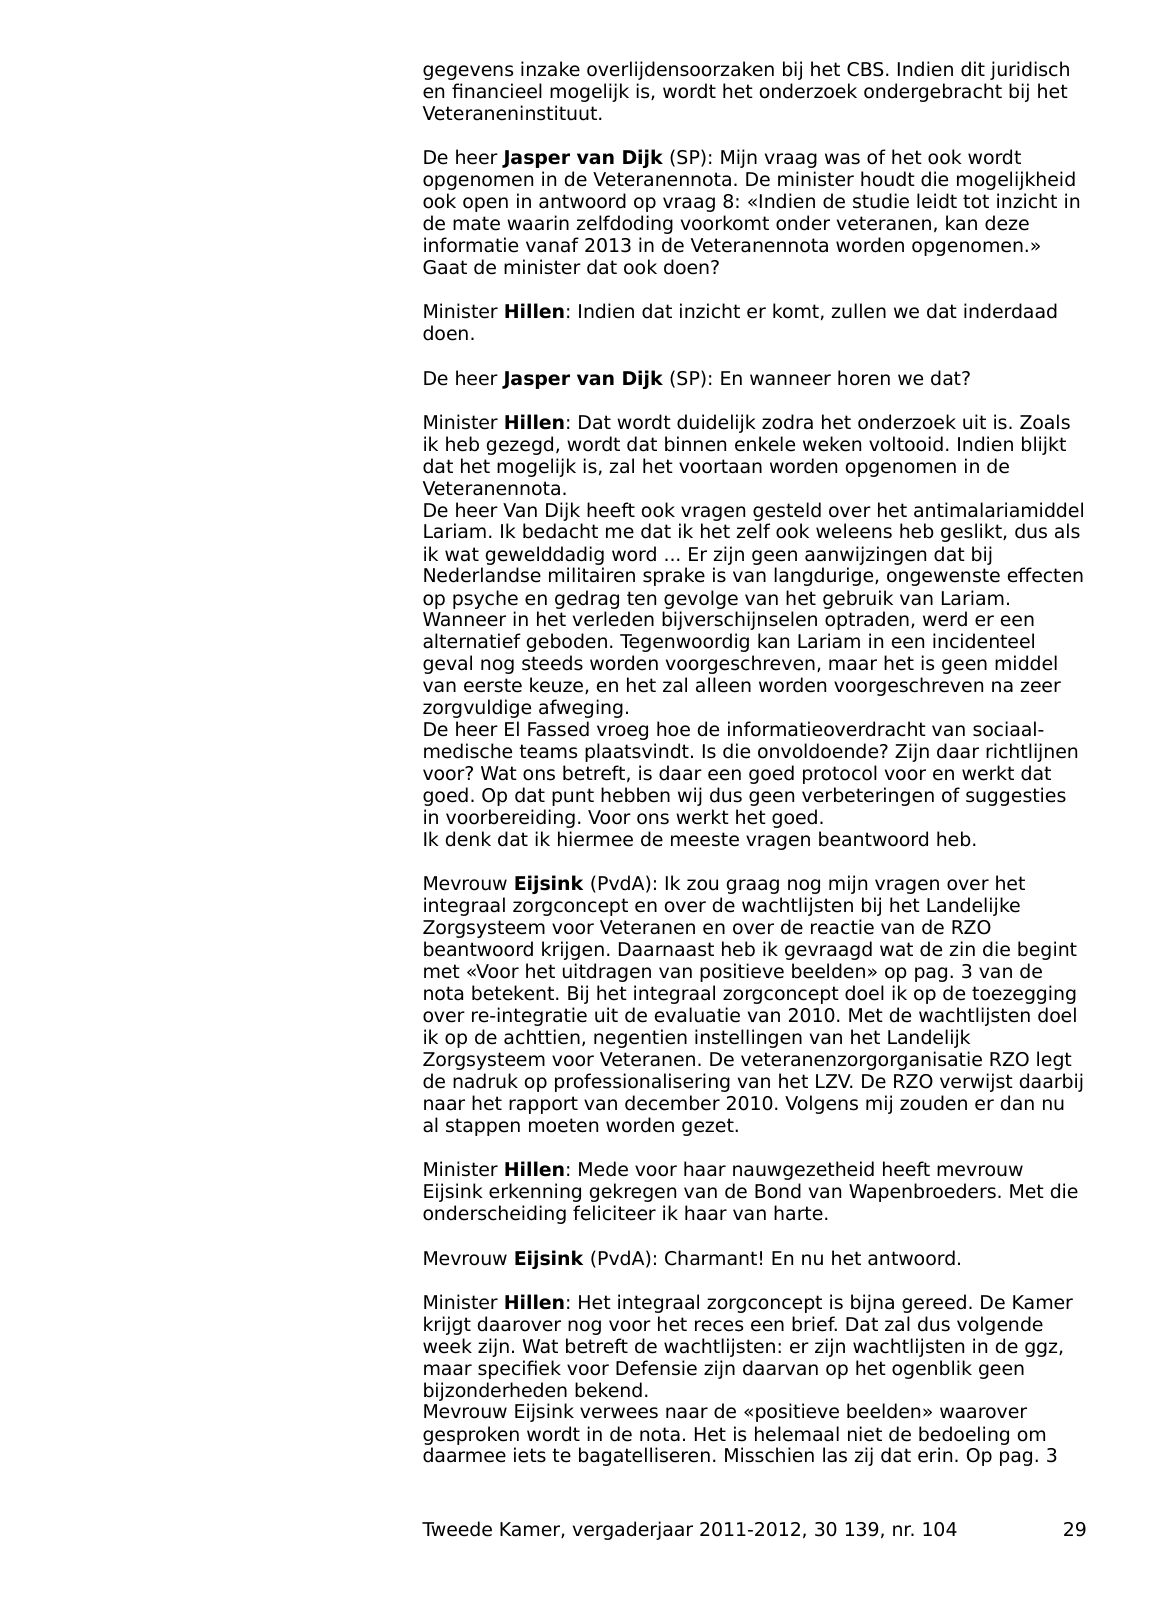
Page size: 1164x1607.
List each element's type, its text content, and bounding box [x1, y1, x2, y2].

text De heer Jasper van Dijk (SP): En wanneer horen we dat? [422, 367, 1087, 389]
text Minister Hillen: Indien dat inzicht er komt, zullen we dat inderdaad doen. [422, 301, 1087, 345]
text Mevrouw Eijsink (PvdA): Ik zou graag nog mijn vragen over het integraal zorgconcept en over de wachtlijsten bij het Landelijke Zorgsysteem voor Veteranen en over de reactie van de RZO beantwoord krijgen. Daarnaast heb ik gevraagd wat de zin die begint met «Voor het uitdragen van positieve beelden» op pag. 3 van de nota betekent. Bij het integraal zorgconcept doel ik op de toezegging over re-integratie uit de evaluatie van 2010. Met de wachtlijsten doel ik op de achttien, negentien instellingen van het Landelijk Zorgsysteem voor Veteranen. De veteranenzorgorganisatie RZO legt de nadruk op professionalisering van het LZV. De RZO verwijst daarbij naar het rapport van december 2010. Volgens mij zouden er dan nu al stappen moeten worden gezet. [422, 873, 1087, 1137]
text Minister Hillen: Dat wordt duidelijk zodra het onderzoek uit is. Zoals ik heb gezegd, wordt dat binnen enkele weken voltooid. Indien blijkt dat het mogelijk is, zal het voortaan worden opgenomen in de Veteranennota. [422, 412, 1087, 499]
text De heer El Fassed vroeg hoe de informatieoverdracht van sociaal-medische teams plaatsvindt. Is die onvoldoende? Zijn daar richtlijnen voor? Wat ons betreft, is daar een goed protocol voor en werkt dat goed. Op dat punt hebben wij dus geen verbeteringen of suggesties in voorbereiding. Voor ons werkt het goed. [422, 719, 1087, 829]
text De heer Van Dijk heeft ook vragen gesteld over het antimalariamiddel Lariam. Ik bedacht me dat ik het zelf ook weleens heb geslikt, dus als ik wat gewelddadig word ... Er zijn geen aanwijzingen dat bij Nederlandse militairen sprake is van langdurige, ongewenste effecten op psyche en gedrag ten gevolge van het gebruik van Lariam. Wanneer in het verleden bijverschijnselen optraden, werd er een alternatief geboden. Tegenwoordig kan Lariam in een incidenteel geval nog steeds worden voorgeschreven, maar het is geen middel van eerste keuze, en het zal alleen worden voorgeschreven na zeer zorgvuldige afweging. [422, 499, 1087, 719]
text gegevens inzake overlijdensoorzaken bij het CBS. Indien dit juridisch en financieel mogelijk is, wordt het onderzoek ondergebracht bij het Veteraneninstituut. [422, 59, 1087, 125]
text Mevrouw Eijsink verwees naar de «positieve beelden» waarover gesproken wordt in de nota. Het is helemaal niet de bedoeling om daarmee iets te bagatelliseren. Misschien las zij dat erin. Op pag. 3 [422, 1401, 1087, 1467]
text Minister Hillen: Het integraal zorgconcept is bijna gereed. De Kamer krijgt daarover nog voor het reces een brief. Dat zal dus volgende week zijn. Wat betreft de wachtlijsten: er zijn wachtlijsten in de ggz, maar specifiek voor Defensie zijn daarvan op het ogenblik geen bijzonderheden bekend. [422, 1292, 1087, 1401]
text Minister Hillen: Mede voor haar nauwgezetheid heeft mevrouw Eijsink erkenning gekregen van de Bond van Wapenbroeders. Met die onderscheiding feliciteer ik haar van harte. [422, 1159, 1087, 1225]
text Ik denk dat ik hiermee de meeste vragen beantwoord heb. [422, 829, 1087, 851]
text Mevrouw Eijsink (PvdA): Charmant! En nu het antwoord. [422, 1247, 1087, 1269]
text De heer Jasper van Dijk (SP): Mijn vraag was of het ook wordt opgenomen in de Veteranennota. De minister houdt die mogelijkheid ook open in antwoord op vraag 8: «Indien de studie leidt tot inzicht in de mate waarin zelfdoding voorkomt onder veteranen, kan deze informatie vanaf 2013 in de Veteranennota worden opgenomen.» Gaat de minister dat ook doen? [422, 147, 1087, 279]
